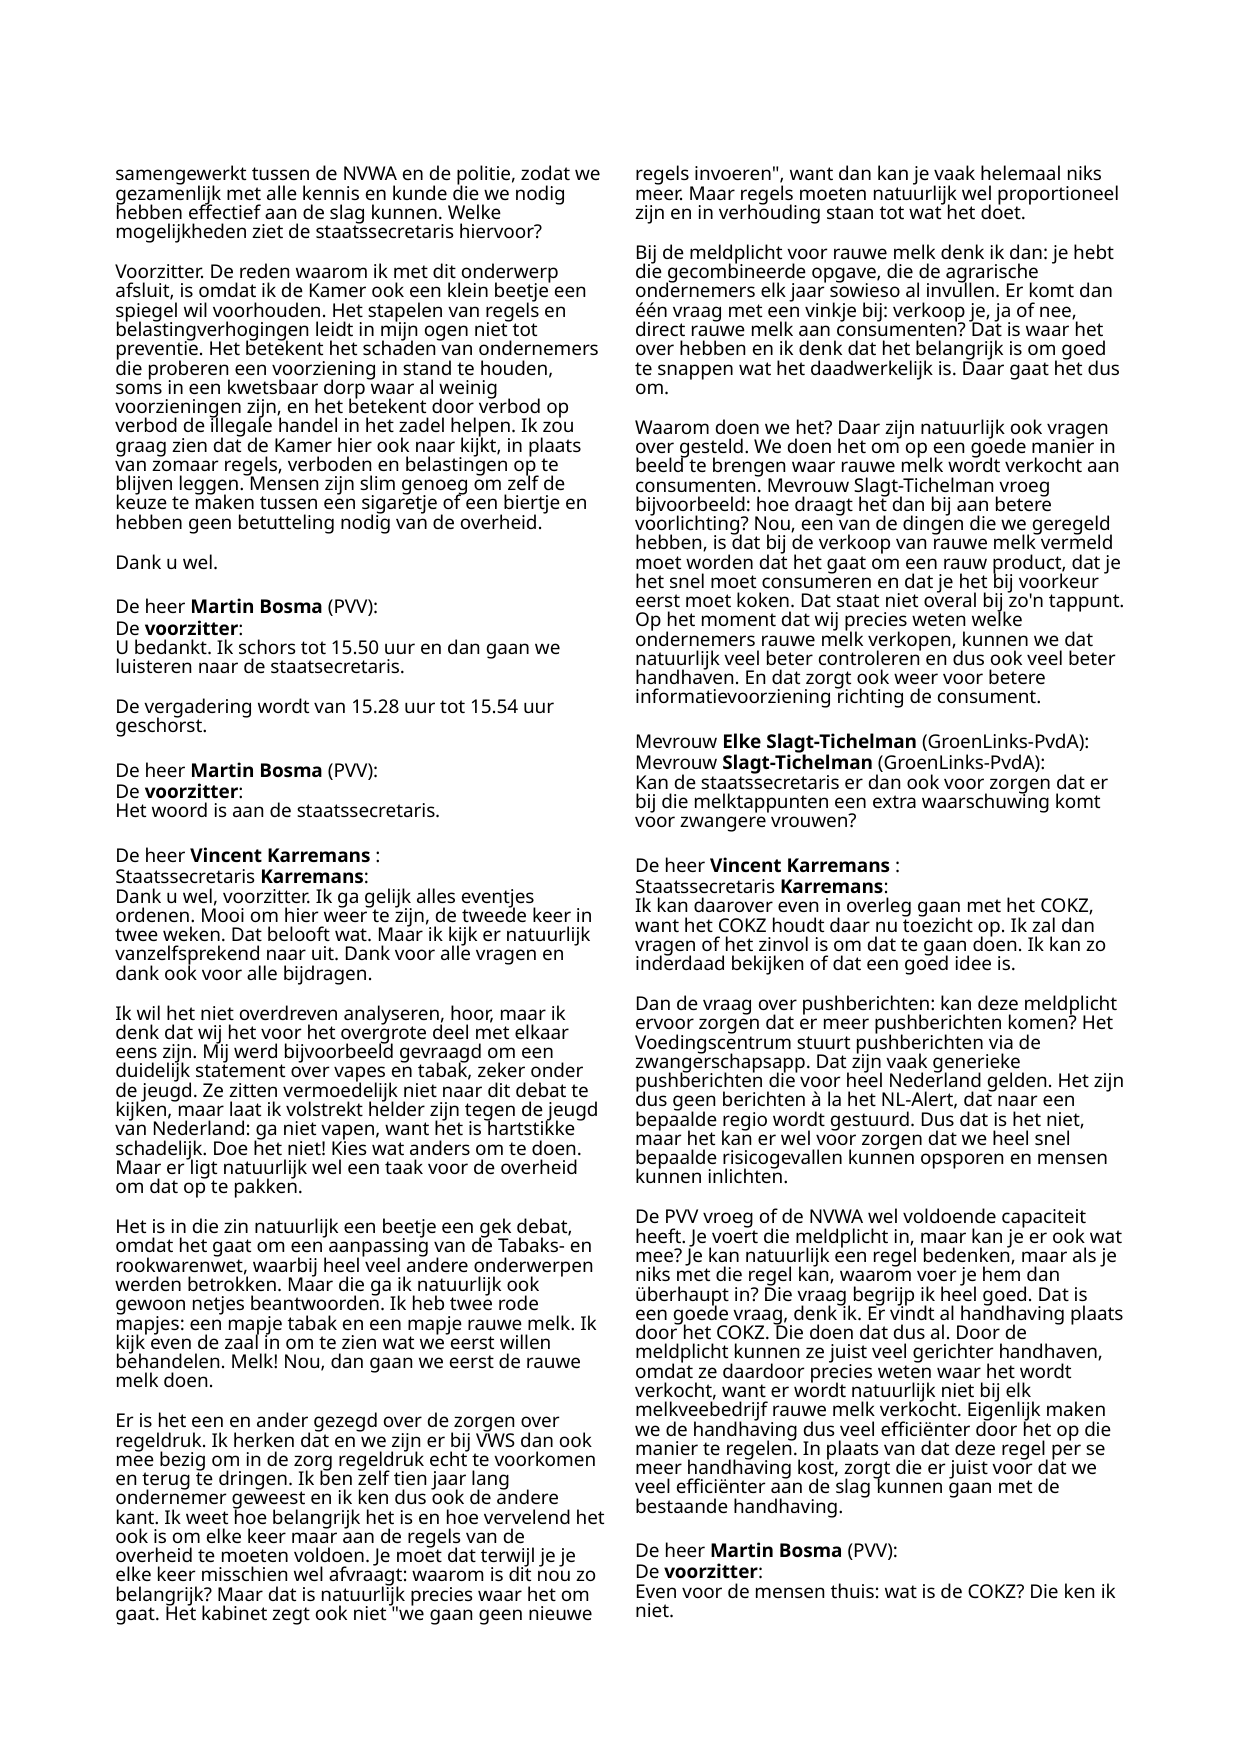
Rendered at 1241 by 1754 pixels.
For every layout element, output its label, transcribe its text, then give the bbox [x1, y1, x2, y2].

text Even voor de mensen thuis: wat is de COKZ? Die ken ik niet. [635, 1583, 1125, 1621]
text De vergadering wordt van 15.28 uur tot 15.54 uur geschorst. [115, 698, 605, 737]
text Dan de vraag over pushberichten: kan deze meldplicht ervoor zorgen dat er meer pushberichten komen? Het Voedingscentrum stuurt pushberichten via de zwangerschapsapp. Dat zijn vaak generieke pushberichten die voor heel Nederland gelden. Het zijn dus geen berichten à la het NL-Alert, dat naar een bepaalde regio wordt gestuurd. Dus dat is het niet, maar het kan er wel voor zorgen dat we heel snel bepaalde risicogevallen kunnen opsporen en mensen kunnen inlichten. [635, 995, 1125, 1188]
text De heer Vincent Karremans : [635, 852, 1125, 878]
text De voorzitter: [115, 783, 605, 802]
text Mevrouw Slagt-Tichelman (GroenLinks-PvdA): [635, 754, 1125, 774]
text U bedankt. Ik schors tot 15.50 uur en dan gaan we luisteren naar de staatsecretaris. [115, 639, 605, 677]
text Dank u wel, voorzitter. Ik ga gelijk alles eventjes ordenen. Mooi om hier weer te zijn, de tweede keer in twee weken. Dat belooft wat. Maar ik kijk er natuurlijk vanzelfsprekend naar uit. Dank voor alle vragen en dank ook voor alle bijdragen. [115, 888, 605, 984]
text Mevrouw Elke Slagt-Tichelman (GroenLinks-PvdA): [635, 729, 1125, 754]
text Ik kan daarover even in overleg gaan met het COKZ, want het COKZ houdt daar nu toezicht op. Ik zal dan vragen of het zinvol is om dat te gaan doen. Ik kan zo inderdaad bekijken of dat een goed idee is. [635, 897, 1125, 974]
text samengewerkt tussen de NVWA en de politie, zodat we gezamenlijk met alle kennis en kunde die we nodig hebben effectief aan de slag kunnen. Welke mogelijkheden ziet de staatssecretaris hiervoor? [115, 165, 605, 242]
text De heer Martin Bosma (PVV): [635, 1538, 1125, 1563]
text Staatssecretaris Karremans: [635, 878, 1125, 897]
text De voorzitter: [635, 1563, 1125, 1583]
text De voorzitter: [115, 619, 605, 639]
text Staatssecretaris Karremans: [115, 868, 605, 888]
text Het is in die zin natuurlijk een beetje een gek debat, omdat het gaat om een aanpassing van de Tabaks- en rookwarenwet, waarbij heel veel andere onderwerpen werden betrokken. Maar die ga ik natuurlijk ook gewoon netjes beantwoorden. Ik heb twee rode mapjes: een mapje tabak en een mapje rauwe melk. Ik kijk even de zaal in om te zien wat we eerst willen behandelen. Melk! Nou, dan gaan we eerst de rauwe melk doen. [115, 1218, 605, 1392]
text Het woord is aan de staatssecretaris. [115, 802, 605, 822]
text Waarom doen we het? Daar zijn natuurlijk ook vragen over gesteld. We doen het om op een goede manier in beeld te brengen waar rauwe melk wordt verkocht aan consumenten. Mevrouw Slagt-Tichelman vroeg bijvoorbeeld: hoe draagt het dan bij aan betere voorlichting? Nou, een van de dingen die we geregeld hebben, is dat bij de verkoop van rauwe melk vermeld moet worden dat het gaat om een rauw product, dat je het snel moet consumeren en dat je het bij voorkeur eerst moet koken. Dat staat niet overal bij zo'n tappunt. Op het moment dat wij precies weten welke ondernemers rauwe melk verkopen, kunnen we dat natuurlijk veel beter controleren en dus ook veel beter handhaven. En dat zorgt ook weer voor betere informatievoorziening richting de consument. [635, 419, 1125, 708]
text Voorzitter. De reden waarom ik met dit onderwerp afsluit, is omdat ik de Kamer ook een klein beetje een spiegel wil voorhouden. Het stapelen van regels en belastingverhogingen leidt in mijn ogen niet tot preventie. Het betekent het schaden van ondernemers die proberen een voorziening in stand te houden, soms in een kwetsbaar dorp waar al weinig voorzieningen zijn, en het betekent door verbod op verbod de illegale handel in het zadel helpen. Ik zou graag zien dat de Kamer hier ook naar kijkt, in plaats van zomaar regels, verboden en belastingen op te blijven leggen. Mensen zijn slim genoeg om zelf de keuze te maken tussen een sigaretje of een biertje en hebben geen betutteling nodig van de overheid. [115, 263, 605, 533]
text De heer Martin Bosma (PVV): [115, 757, 605, 783]
text Er is het een en ander gezegd over de zorgen over regeldruk. Ik herken dat en we zijn er bij VWS dan ook mee bezig om in de zorg regeldruk echt te voorkomen en terug te dringen. Ik ben zelf tien jaar lang ondernemer geweest en ik ken dus ook de andere kant. Ik weet hoe belangrijk het is en hoe vervelend het ook is om elke keer maar aan de regels van de overheid te moeten voldoen. Je moet dat terwijl je je elke keer misschien wel afvraagt: waarom is dit nou zo belangrijk? Maar dat is natuurlijk precies waar het om gaat. Het kabinet zegt ook niet "we gaan geen nieuwe [115, 1412, 605, 1624]
text De heer Vincent Karremans : [115, 843, 605, 868]
text Bij de meldplicht voor rauwe melk denk ik dan: je hebt die gecombineerde opgave, die de agrarische ondernemers elk jaar sowieso al invullen. Er komt dan één vraag met een vinkje bij: verkoop je, ja of nee, direct rauwe melk aan consumenten? Dat is waar het over hebben en ik denk dat het belangrijk is om goed te snappen wat het daadwerkelijk is. Daar gaat het dus om. [635, 244, 1125, 398]
text Kan de staatssecretaris er dan ook voor zorgen dat er bij die melktappunten een extra waarschuwing komt voor zwangere vrouwen? [635, 774, 1125, 831]
text regels invoeren", want dan kan je vaak helemaal niks meer. Maar regels moeten natuurlijk wel proportioneel zijn en in verhouding staan tot wat het doet. [635, 165, 1125, 223]
text De heer Martin Bosma (PVV): [115, 594, 605, 619]
text De PVV vroeg of de NVWA wel voldoende capaciteit heeft. Je voert die meldplicht in, maar kan je er ook wat mee? Je kan natuurlijk een regel bedenken, maar als je niks met die regel kan, waarom voer je hem dan überhaupt in? Die vraag begrijp ik heel goed. Dat is een goede vraag, denk ik. Er vindt al handhaving plaats door het COKZ. Die doen dat dus al. Door de meldplicht kunnen ze juist veel gerichter handhaven, omdat ze daardoor precies weten waar het wordt verkocht, want er wordt natuurlijk niet bij elk melkveebedrijf rauwe melk verkocht. Eigenlijk maken we de handhaving dus veel efficiënter door het op die manier te regelen. In plaats van dat deze regel per se meer handhaving kost, zorgt die er juist voor dat we veel efficiënter aan de slag kunnen gaan met de bestaande handhaving. [635, 1208, 1125, 1517]
text Dank u wel. [115, 554, 605, 573]
text Ik wil het niet overdreven analyseren, hoor, maar ik denk dat wij het voor het overgrote deel met elkaar eens zijn. Mij werd bijvoorbeeld gevraagd om een duidelijk statement over vapes en tabak, zeker onder de jeugd. Ze zitten vermoedelijk niet naar dit debat te kijken, maar laat ik volstrekt helder zijn tegen de jeugd van Nederland: ga niet vapen, want het is hartstikke schadelijk. Doe het niet! Kies wat anders om te doen. Maar er ligt natuurlijk wel een taak voor de overheid om dat op te pakken. [115, 1005, 605, 1197]
